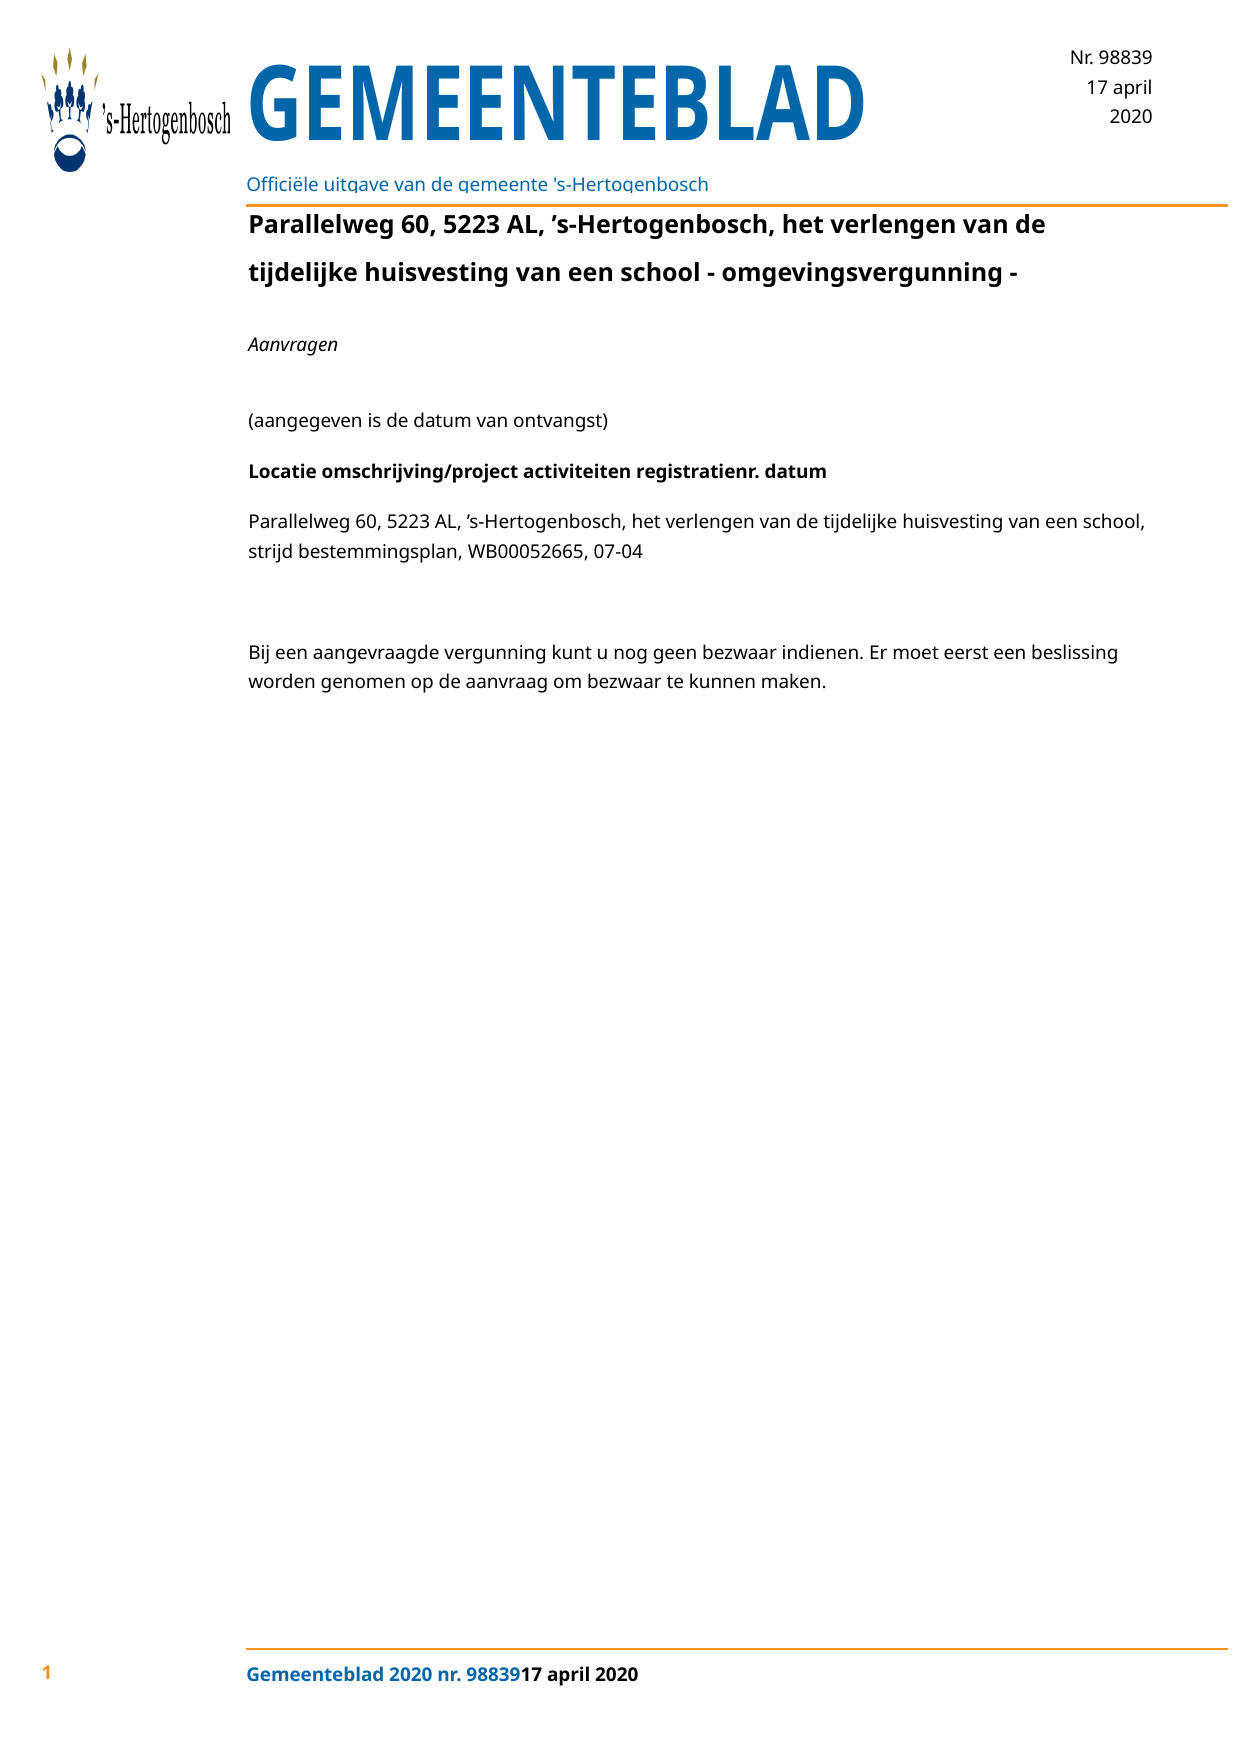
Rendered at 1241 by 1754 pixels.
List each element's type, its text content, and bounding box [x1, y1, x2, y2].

picture [41, 47, 231, 172]
text Parallelweg 60, 5223 AL, ’s-Hertogenbosch, het verlengen van de tijdelijke huisvesting van een school, strijd bestemmingsplan, WB00052665, 07-04 [248, 508, 1152, 564]
text Locatie omschrijving/project activiteiten registratienr. datum [248, 458, 1152, 484]
text (aangegeven is de datum van ontvangst) [248, 408, 1152, 433]
text Aanvragen [248, 331, 1152, 357]
text Parallelweg 60, 5223 AL, ’s-Hertogenbosch, het verlengen van de tijdelijke huisvesting van een school - omgevingsvergunning - [248, 207, 1152, 288]
text Bij een aangevraagde vergunning kunt u nog geen bezwaar indienen. Er moet eerst een beslissing worden genomen op de aanvraag om bezwaar te kunnen maken. [248, 639, 1152, 694]
